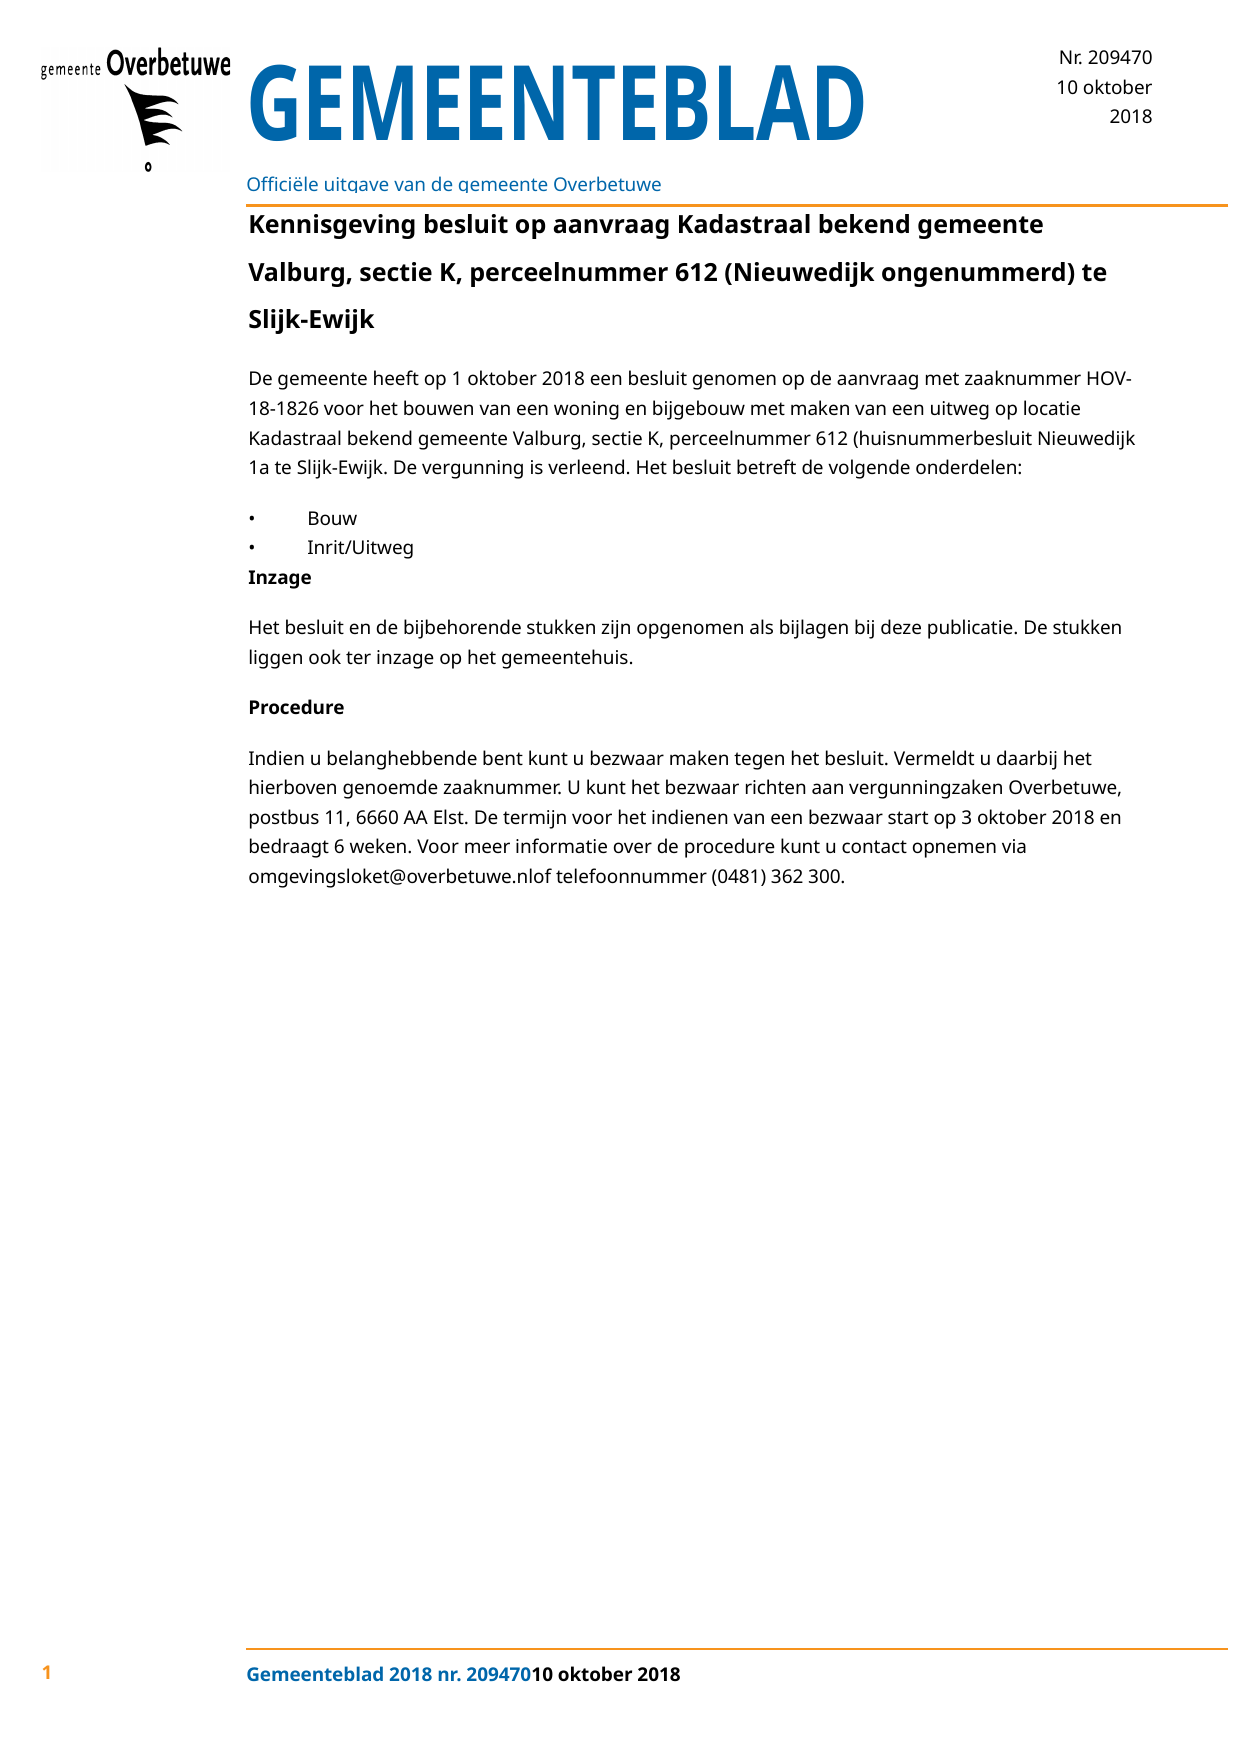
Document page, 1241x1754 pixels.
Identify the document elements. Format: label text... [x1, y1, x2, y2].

list Bouw [248, 505, 1152, 530]
list Inrit/Uitweg [248, 534, 1152, 560]
picture [41, 47, 231, 172]
text Het besluit en de bijbehorende stukken zijn opgenomen als bijlagen bij deze publicatie. De stukken liggen ook ter inzage op het gemeentehuis. [248, 614, 1152, 669]
text Kennisgeving besluit op aanvraag Kadastraal bekend gemeente Valburg, sectie K, perceelnummer 612 (Nieuwedijk ongenummerd) te Slijk-Ewijk [248, 207, 1152, 336]
text De gemeente heeft op 1 oktober 2018 een besluit genomen op de aanvraag met zaaknummer HOV-18-1826 voor het bouwen van een woning en bijgebouw met maken van een uitweg op locatie Kadastraal bekend gemeente Valburg, sectie K, perceelnummer 612 (huisnummerbesluit Nieuwedijk 1a te Slijk-Ewijk. De vergunning is verleend. Het besluit betreft de volgende onderdelen: [248, 366, 1152, 480]
text Indien u belanghebbende bent kunt u bezwaar maken tegen het besluit. Vermeldt u daarbij het hierboven genoemde zaaknummer. U kunt het bezwaar richten aan vergunningzaken Overbetuwe, postbus 11, 6660 AA Elst. De termijn voor het indienen van een bezwaar start op 3 oktober 2018 en bedraagt 6 weken. Voor meer informatie over de procedure kunt u contact opnemen via omgevingsloket@overbetuwe.nlof telefoonnummer (0481) 362 300. [248, 745, 1152, 889]
text Procedure [248, 694, 1152, 720]
text Inzage [248, 564, 1152, 589]
